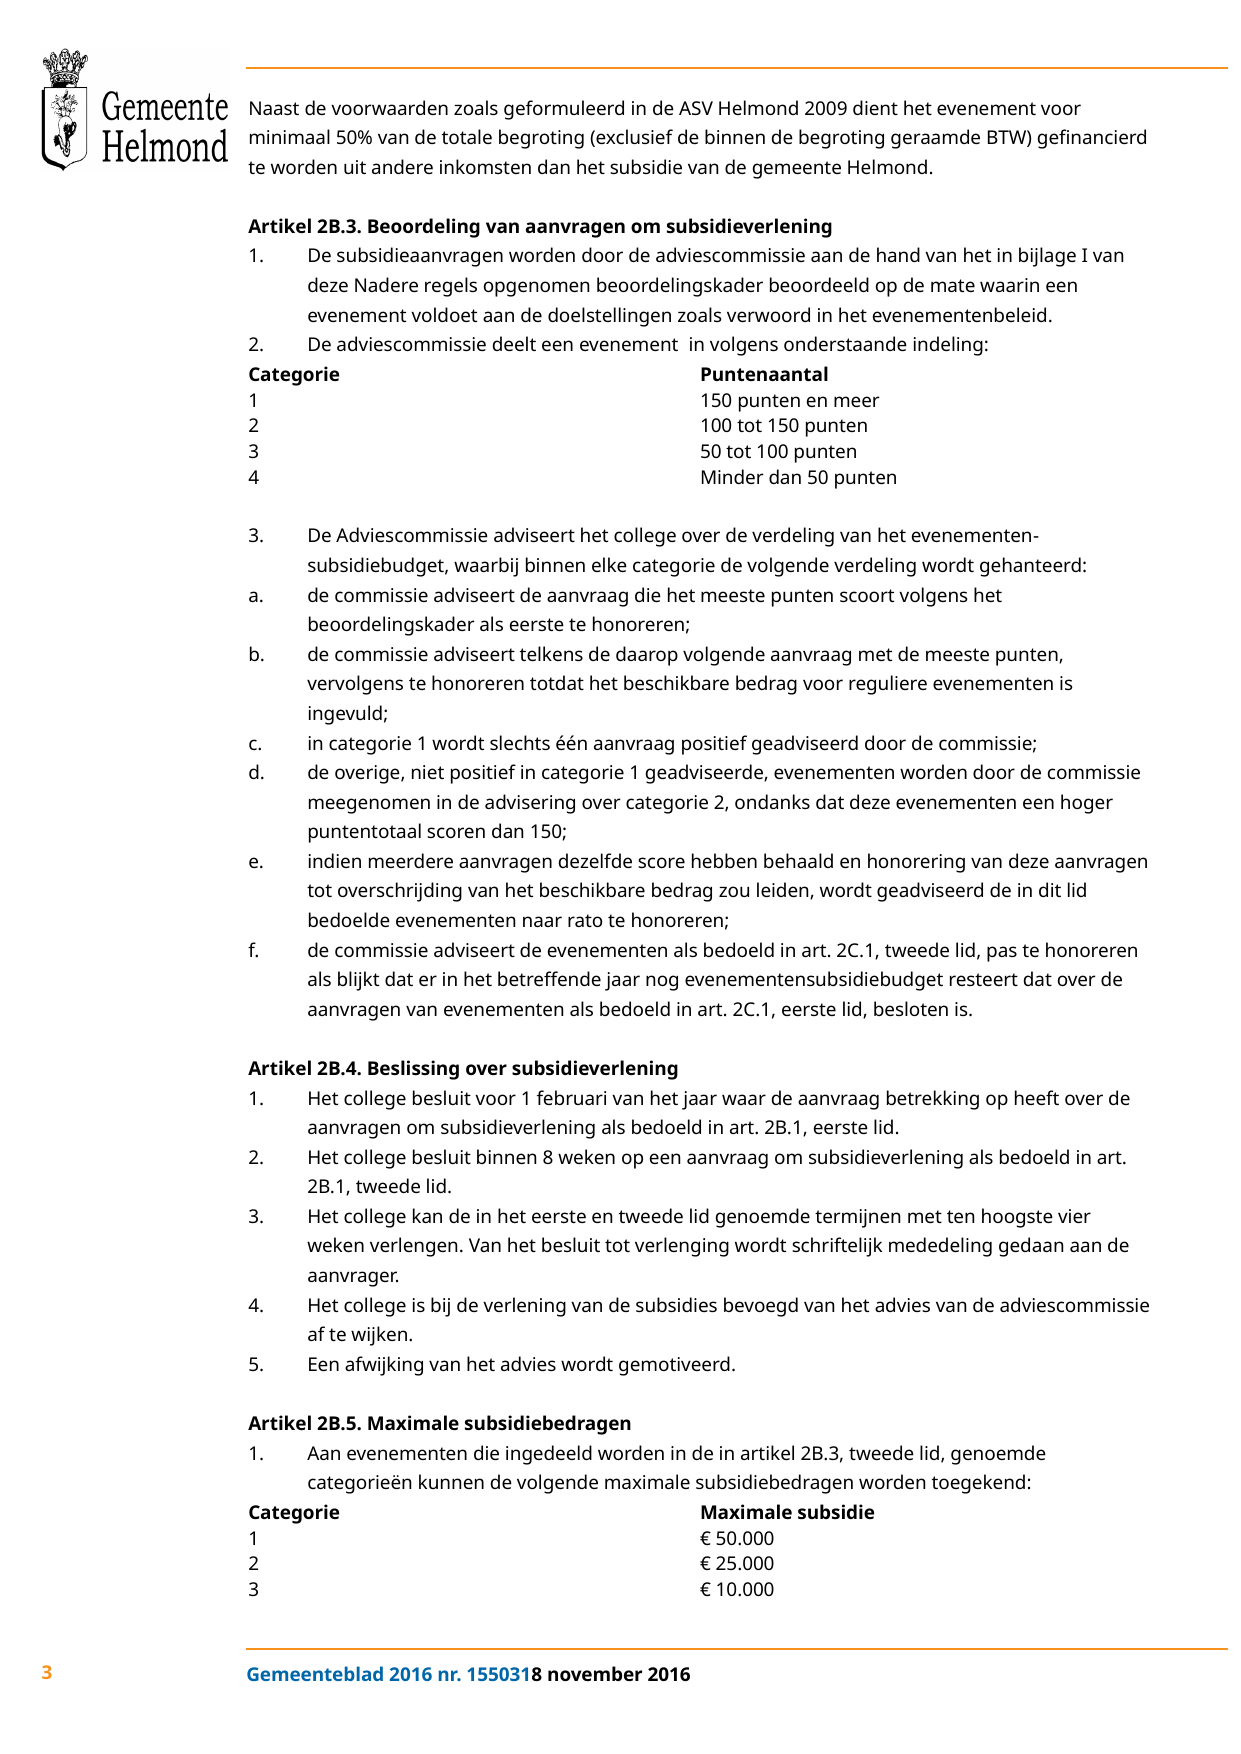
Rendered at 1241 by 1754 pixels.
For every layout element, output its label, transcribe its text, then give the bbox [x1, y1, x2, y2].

list in categorie 1 wordt slechts één aanvraag positief geadviseerd door de commissie; [248, 730, 1152, 755]
table_cell 4 [248, 464, 700, 490]
table_cell 1 [248, 1525, 700, 1550]
table_cell 3 [248, 438, 700, 464]
list indien meerdere aanvragen dezelfde score hebben behaald en honorering van deze aanvragen tot overschrijding van het beschikbare bedrag zou leiden, wordt geadviseerd de in dit lid bedoelde evenementen naar rato te honoreren; [248, 848, 1152, 933]
list Het college besluit binnen 8 weken op een aanvraag om subsidieverlening als bedoeld in art. 2B.1, tweede lid. [248, 1144, 1152, 1199]
table_cell 100 tot 150 punten [700, 413, 1152, 438]
list De subsidieaanvragen worden door de adviescommissie aan de hand van het in bijlage I van deze Nadere regels opgenomen beoordelings­kader beoordeeld op de mate waarin een evenement voldoet aan de doelstellingen zoals verwoord in het evenementenbeleid. [248, 243, 1152, 328]
table_cell € 10.000 [700, 1576, 1152, 1602]
text Naast de voorwaarden zoals geformuleerd in de ASV Helmond 2009 dient het evenement voor minimaal 50% van de totale begroting (exclusief de binnen de begroting geraamde BTW) gefinancierd te worden uit andere inkomsten dan het subsidie van de gemeente Helmond. [248, 95, 1152, 180]
table_cell Minder dan 50 punten [700, 464, 1152, 490]
list de commissie adviseert de evenementen als bedoeld in art. 2C.1, tweede lid, pas te honoreren als blijkt dat er in het betreffende jaar nog evenementensubsidiebudget resteert dat over de aanvragen van evenementen als bedoeld in art. 2C.1, eerste lid, besloten is. [248, 937, 1152, 1022]
table_cell 3 [248, 1576, 700, 1602]
list De Adviescommissie adviseert het college over de verdeling van het evenementen­subsidiebudget, waarbij binnen elke categorie de volgende verdeling wordt gehanteerd: [248, 523, 1152, 578]
list Een afwijking van het advies wordt gemotiveerd. [248, 1351, 1152, 1377]
table_cell 2 [248, 413, 700, 438]
text Artikel 2B.5. Maximale subsidiebedragen [248, 1410, 1152, 1436]
list Het college besluit voor 1 februari van het jaar waar de aanvraag betrekking op heeft over de aanvragen om subsidieverlening als bedoeld in art. 2B.1, eerste lid. [248, 1085, 1152, 1140]
table_cell € 50.000 [700, 1525, 1152, 1550]
list Het college is bij de verlening van de subsidies bevoegd van het advies van de adviescommissie af te wijken. [248, 1292, 1152, 1347]
list de commissie adviseert de aanvraag die het meeste punten scoort volgens het beoordelingskader als eerste te honoreren; [248, 582, 1152, 637]
table_header Categorie [248, 361, 700, 387]
text Artikel 2B.4. Beslissing over subsidieverlening [248, 1055, 1152, 1081]
picture [41, 47, 231, 172]
list De adviescommissie deelt een evenement in volgens onderstaande indeling: [248, 331, 1152, 357]
table_header Categorie [248, 1499, 700, 1525]
text Artikel 2B.3. Beoordeling van aanvragen om subsidieverlening [248, 213, 1152, 239]
table_header Maximale subsidie [700, 1499, 1152, 1525]
table_cell 50 tot 100 punten [700, 438, 1152, 464]
table_header Puntenaantal [700, 361, 1152, 387]
table_cell 1 [248, 387, 700, 413]
list de overige, niet positief in categorie 1 geadviseerde, evenementen worden door de commissie meegenomen in de advisering over categorie 2, ondanks dat deze evenementen een hoger puntentotaal scoren dan 150; [248, 759, 1152, 844]
table_cell 150 punten en meer [700, 387, 1152, 413]
table_cell € 25.000 [700, 1550, 1152, 1576]
list Het college kan de in het eerste en tweede lid genoemde termijnen met ten hoogste vier weken verlengen. Van het besluit tot verlenging wordt schriftelijk mededeling gedaan aan de aanvrager. [248, 1203, 1152, 1288]
table_cell 2 [248, 1550, 700, 1576]
list Aan evenementen die ingedeeld worden in de in artikel 2B.3, tweede lid, genoemde categorieën kunnen de volgende maximale subsidiebedragen worden toegekend: [248, 1440, 1152, 1495]
list de commissie adviseert telkens de daarop volgende aanvraag met de meeste punten, vervolgens te honoreren totdat het beschikbare bedrag voor reguliere evenementen is ingevuld; [248, 641, 1152, 726]
